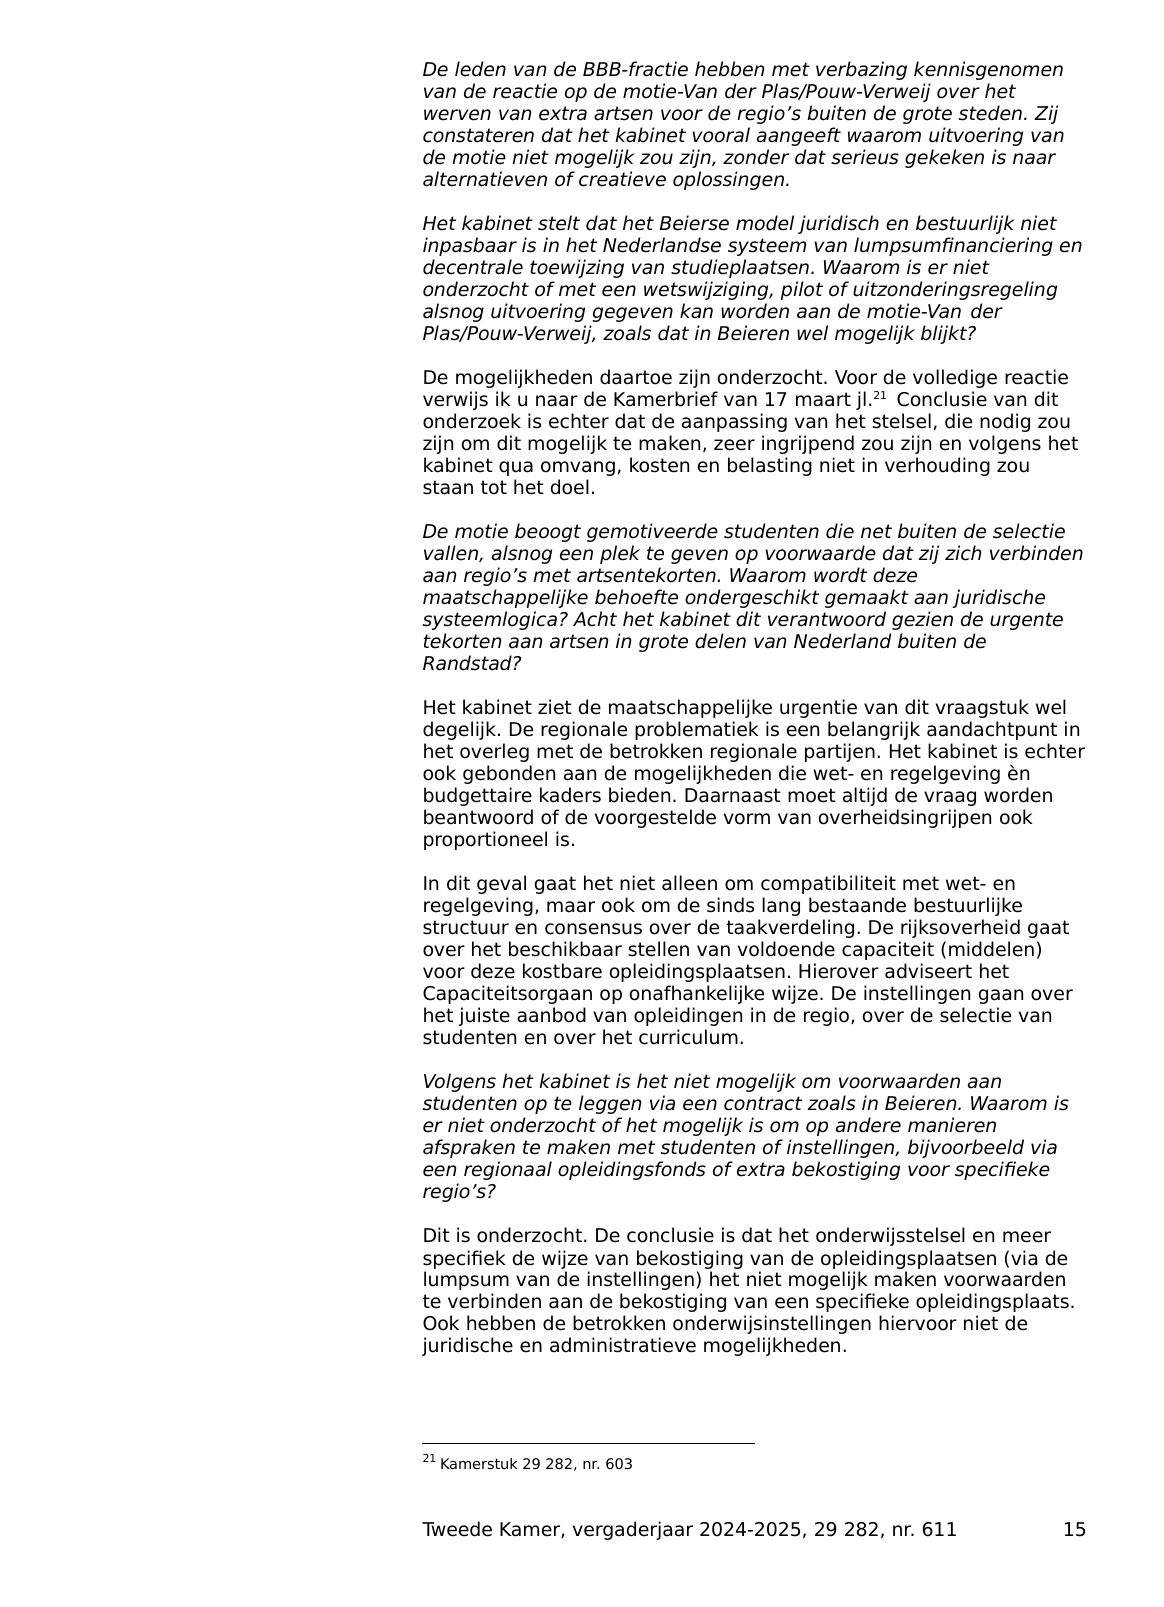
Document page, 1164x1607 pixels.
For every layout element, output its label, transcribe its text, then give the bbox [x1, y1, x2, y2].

text De leden van de BBB-fractie hebben met verbazing kennisgenomen van de reactie op de motie-Van der Plas/Pouw-Verweij over het werven van extra artsen voor de regio’s buiten de grote steden. Zij constateren dat het kabinet vooral aangeeft waarom uitvoering van de motie niet mogelijk zou zijn, zonder dat serieus gekeken is naar alternatieven of creatieve oplossingen. [422, 59, 1087, 191]
text In dit geval gaat het niet alleen om compatibiliteit met wet- en regelgeving, maar ook om de sinds lang bestaande bestuurlijke structuur en consensus over de taakverdeling. De rijksoverheid gaat over het beschikbaar stellen van voldoende capaciteit (middelen) voor deze kostbare opleidingsplaatsen. Hierover adviseert het Capaciteitsorgaan op onafhankelijke wijze. De instellingen gaan over het juiste aanbod van opleidingen in de regio, over de selectie van studenten en over het curriculum. [422, 873, 1087, 1049]
text Het kabinet ziet de maatschappelijke urgentie van dit vraagstuk wel degelijk. De regionale problematiek is een belangrijk aandachtpunt in het overleg met de betrokken regionale partijen. Het kabinet is echter ook gebonden aan de mogelijkheden die wet- en regelgeving èn budgettaire kaders bieden. Daarnaast moet altijd de vraag worden beantwoord of de voorgestelde vorm van overheidsingrijpen ook proportioneel is. [422, 697, 1087, 851]
text Dit is onderzocht. De conclusie is dat het onderwijsstelsel en meer specifiek de wijze van bekostiging van de opleidingsplaatsen (via de lumpsum van de instellingen) het niet mogelijk maken voorwaarden te verbinden aan de bekostiging van een specifieke opleidingsplaats. Ook hebben de betrokken onderwijsinstellingen hiervoor niet de juridische en administratieve mogelijkheden. [422, 1225, 1087, 1357]
text Kamerstuk 29 282, nr. 603 [422, 1452, 1087, 1474]
text Het kabinet stelt dat het Beierse model juridisch en bestuurlijk niet inpasbaar is in het Nederlandse systeem van lumpsumfinanciering en decentrale toewijzing van studieplaatsen. Waarom is er niet onderzocht of met een wetswijziging, pilot of uitzonderingsregeling alsnog uitvoering gegeven kan worden aan de motie-Van der Plas/Pouw-Verweij, zoals dat in Beieren wel mogelijk blijkt? [422, 213, 1087, 345]
text Volgens het kabinet is het niet mogelijk om voorwaarden aan studenten op te leggen via een contract zoals in Beieren. Waarom is er niet onderzocht of het mogelijk is om op andere manieren afspraken te maken met studenten of instellingen, bijvoorbeeld via een regionaal opleidingsfonds of extra bekostiging voor specifieke regio’s? [422, 1071, 1087, 1203]
text De motie beoogt gemotiveerde studenten die net buiten de selectie vallen, alsnog een plek te geven op voorwaarde dat zij zich verbinden aan regio’s met artsentekorten. Waarom wordt deze maatschappelijke behoefte ondergeschikt gemaakt aan juridische systeemlogica? Acht het kabinet dit verantwoord gezien de urgente tekorten aan artsen in grote delen van Nederland buiten de Randstad? [422, 521, 1087, 675]
text De mogelijkheden daartoe zijn onderzocht. Voor de volledige reactie verwijs ik u naar de Kamerbrief van 17 maart jl. Conclusie van dit onderzoek is echter dat de aanpassing van het stelsel, die nodig zou zijn om dit mogelijk te maken, zeer ingrijpend zou zijn en volgens het kabinet qua omvang, kosten en belasting niet in verhouding zou staan tot het doel. [422, 367, 1087, 499]
